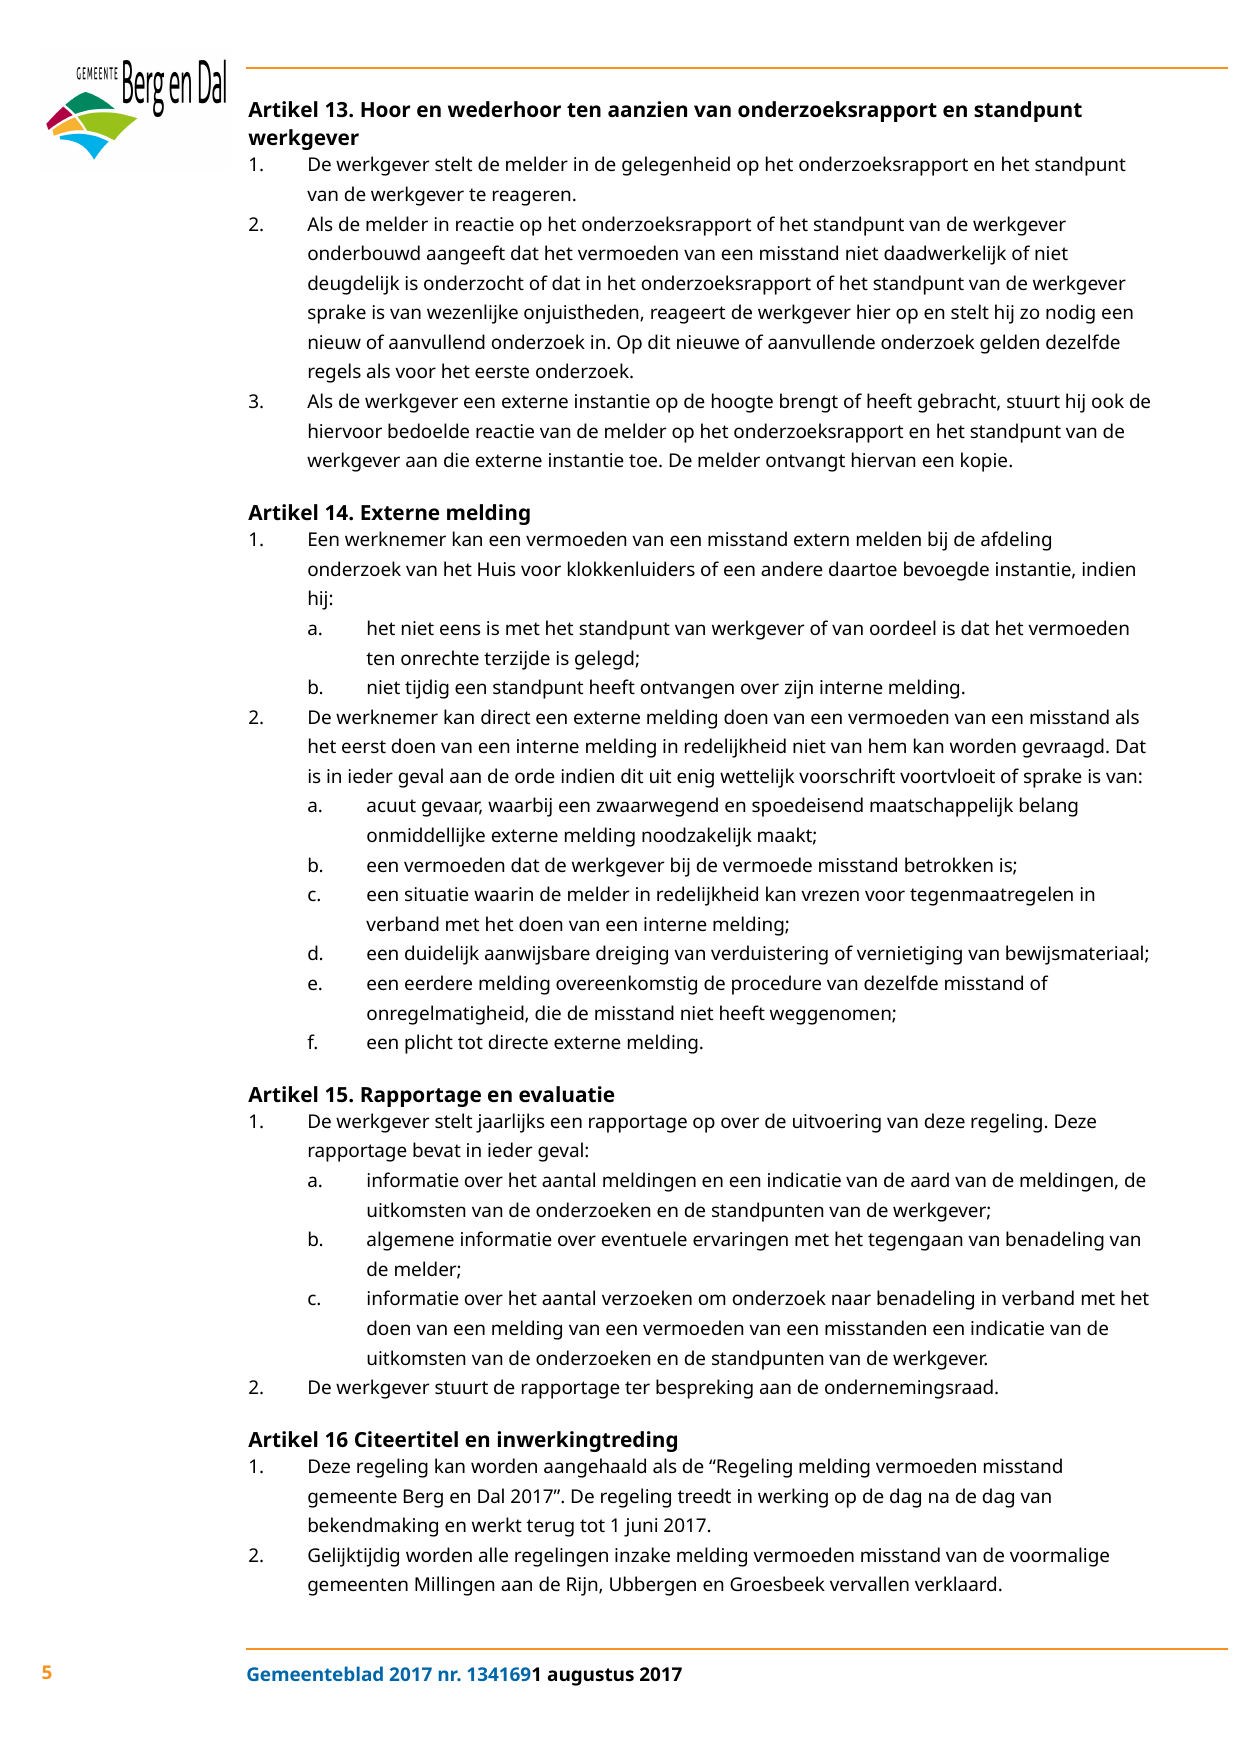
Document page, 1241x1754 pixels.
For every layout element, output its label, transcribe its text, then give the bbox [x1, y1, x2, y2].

list Gelijktijdig worden alle regelingen inzake melding vermoeden misstand van de voormalige gemeenten Millingen aan de Rijn, Ubbergen en Groesbeek vervallen verklaard. [248, 1542, 1152, 1597]
list acuut gevaar, waarbij een zwaarwegend en spoedeisend maatschappelijk belang onmiddellijke externe melding noodzakelijk maakt; [307, 793, 1152, 848]
text Artikel 13. Hoor en wederhoor ten aanzien van onderzoeksrapport en standpunt werkgever [248, 95, 1152, 152]
list een duidelijk aanwijsbare dreiging van verduistering of vernietiging van bewijsmateriaal; [307, 941, 1152, 966]
list het niet eens is met het standpunt van werkgever of van oordeel is dat het vermoeden ten onrechte terzijde is gelegd; [307, 615, 1152, 670]
list Een werknemer kan een vermoeden van een misstand extern melden bij de afdeling onderzoek van het Huis voor klokkenluiders of een andere daartoe bevoegde instantie, indien hij: [248, 526, 1152, 611]
text Artikel 14. Externe melding [248, 498, 1152, 526]
text Artikel 16 Citeertitel en inwerkingtreding [248, 1425, 1152, 1453]
list De werkgever stelt de melder in de gelegenheid op het onderzoeksrapport en het standpunt van de werkgever te reageren. [248, 152, 1152, 207]
list een plicht tot directe externe melding. [307, 1029, 1152, 1055]
picture [41, 47, 231, 172]
list een vermoeden dat de werkgever bij de vermoede misstand betrokken is; [307, 852, 1152, 877]
list Als de melder in reactie op het onderzoeksrapport of het standpunt van de werkgever onderbouwd aangeeft dat het vermoeden van een misstand niet daadwerkelijk of niet deugdelijk is onderzocht of dat in het onderzoeksrapport of het standpunt van de werkgever sprake is van wezenlijke onjuistheden, reageert de werkgever hier op en stelt hij zo nodig een nieuw of aanvullend onderzoek in. Op dit nieuwe of aanvullende onderzoek gelden dezelfde regels als voor het eerste onderzoek. [248, 211, 1152, 384]
list informatie over het aantal verzoeken om onderzoek naar benadeling in verband met het doen van een melding van een vermoeden van een misstanden een indicatie van de uitkomsten van de onderzoeken en de standpunten van de werkgever. [307, 1286, 1152, 1371]
list niet tijdig een standpunt heeft ontvangen over zijn interne melding. [307, 674, 1152, 700]
text Artikel 15. Rapportage en evaluatie [248, 1080, 1152, 1108]
list De werkgever stuurt de rapportage ter bespreking aan de ondernemingsraad. [248, 1374, 1152, 1400]
list een situatie waarin de melder in redelijkheid kan vrezen voor tegenmaatregelen in verband met het doen van een interne melding; [307, 881, 1152, 937]
list Als de werkgever een externe instantie op de hoogte brengt of heeft gebracht, stuurt hij ook de hiervoor bedoelde reactie van de melder op het onderzoeksrapport en het standpunt van de werkgever aan die externe instantie toe. De melder ontvangt hiervan een kopie. [248, 388, 1152, 473]
list De werknemer kan direct een externe melding doen van een vermoeden van een misstand als het eerst doen van een interne melding in redelijkheid niet van hem kan worden gevraagd. Dat is in ieder geval aan de orde indien dit uit enig wettelijk voorschrift voortvloeit of sprake is van: [248, 704, 1152, 789]
list een eerdere melding overeenkomstig de procedure van dezelfde misstand of onregelmatigheid, die de misstand niet heeft weggenomen; [307, 970, 1152, 1025]
list De werkgever stelt jaarlijks een rapportage op over de uitvoering van deze regeling. Deze rapportage bevat in ieder geval: [248, 1108, 1152, 1163]
list Deze regeling kan worden aangehaald als de “Regeling melding vermoeden misstand gemeente Berg en Dal 2017”. De regeling treedt in werking op de dag na de dag van bekendmaking en werkt terug tot 1 juni 2017. [248, 1453, 1152, 1538]
list informatie over het aantal meldingen en een indicatie van de aard van de meldingen, de uitkomsten van de onderzoeken en de standpunten van de werkgever; [307, 1167, 1152, 1223]
list algemene informatie over eventuele ervaringen met het tegengaan van benadeling van de melder; [307, 1226, 1152, 1282]
